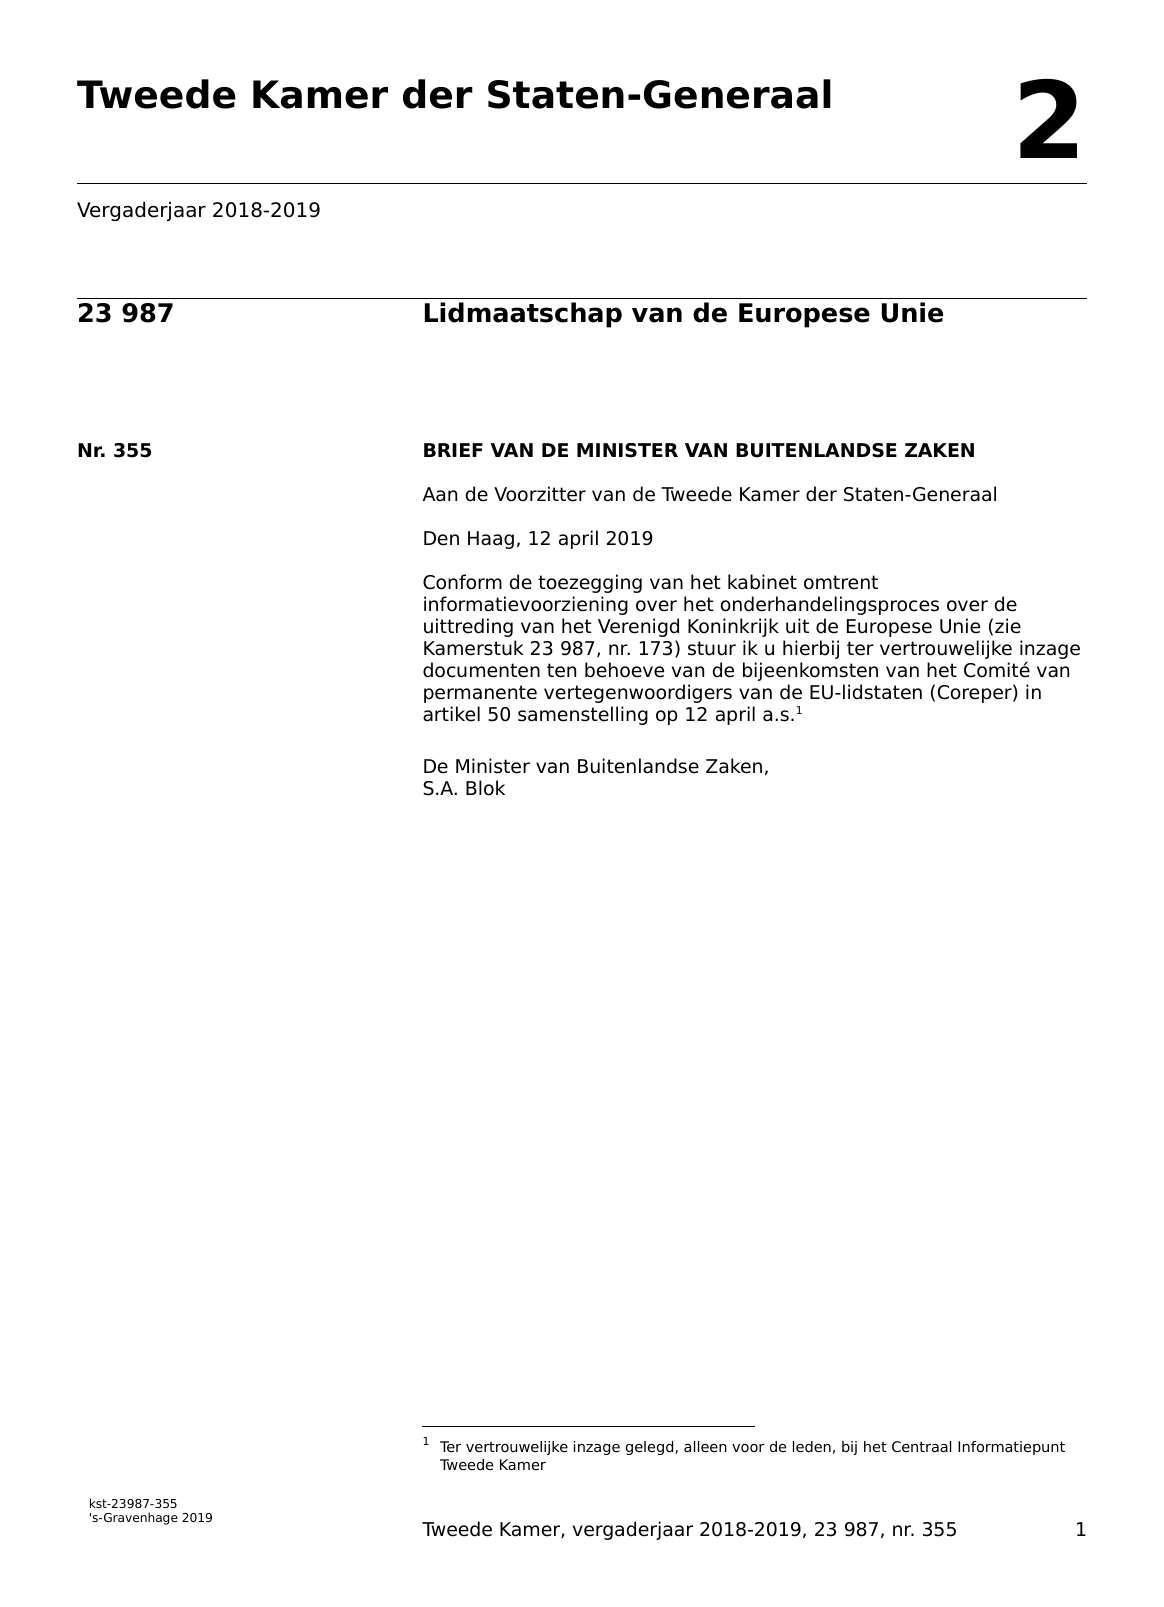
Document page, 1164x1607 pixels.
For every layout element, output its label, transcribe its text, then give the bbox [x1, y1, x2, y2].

subtitle Nr. 355 BRIEF VAN DE MINISTER VAN BUITENLANDSE ZAKEN [77, 440, 1087, 462]
text Ter vertrouwelijke inzage gelegd, alleen voor de leden, bij het Centraal Informatiepunt Tweede Kamer [422, 1435, 1087, 1474]
text De Minister van Buitenlandse Zaken, S.A. Blok [422, 756, 1087, 800]
table_header Tweede Kamer der Staten-Generaal [77, 59, 886, 183]
text Aan de Voorzitter van de Tweede Kamer der Staten-Generaal [422, 484, 1087, 506]
text 's-Gravenhage 2019 [88, 1511, 323, 1525]
table_header 2 [886, 59, 1087, 183]
table_cell Vergaderjaar 2018-2019 [77, 184, 1087, 298]
text kst-23987-355 [88, 1497, 323, 1511]
text Conform de toezegging van het kabinet omtrent informatievoorziening over het onderhandelingsproces over de uittreding van het Verenigd Koninkrijk uit de Europese Unie (zie Kamerstuk 23 987, nr. 173) stuur ik u hierbij ter vertrouwelijke inzage documenten ten behoeve van de bijeenkomsten van het Comité van permanente vertegenwoordigers van de EU-lidstaten (Coreper) in artikel 50 samenstelling op 12 april a.s. [422, 572, 1087, 726]
subtitle 23 987 Lidmaatschap van de Europese Unie [77, 299, 1087, 329]
text Den Haag, 12 april 2019 [422, 528, 1087, 550]
